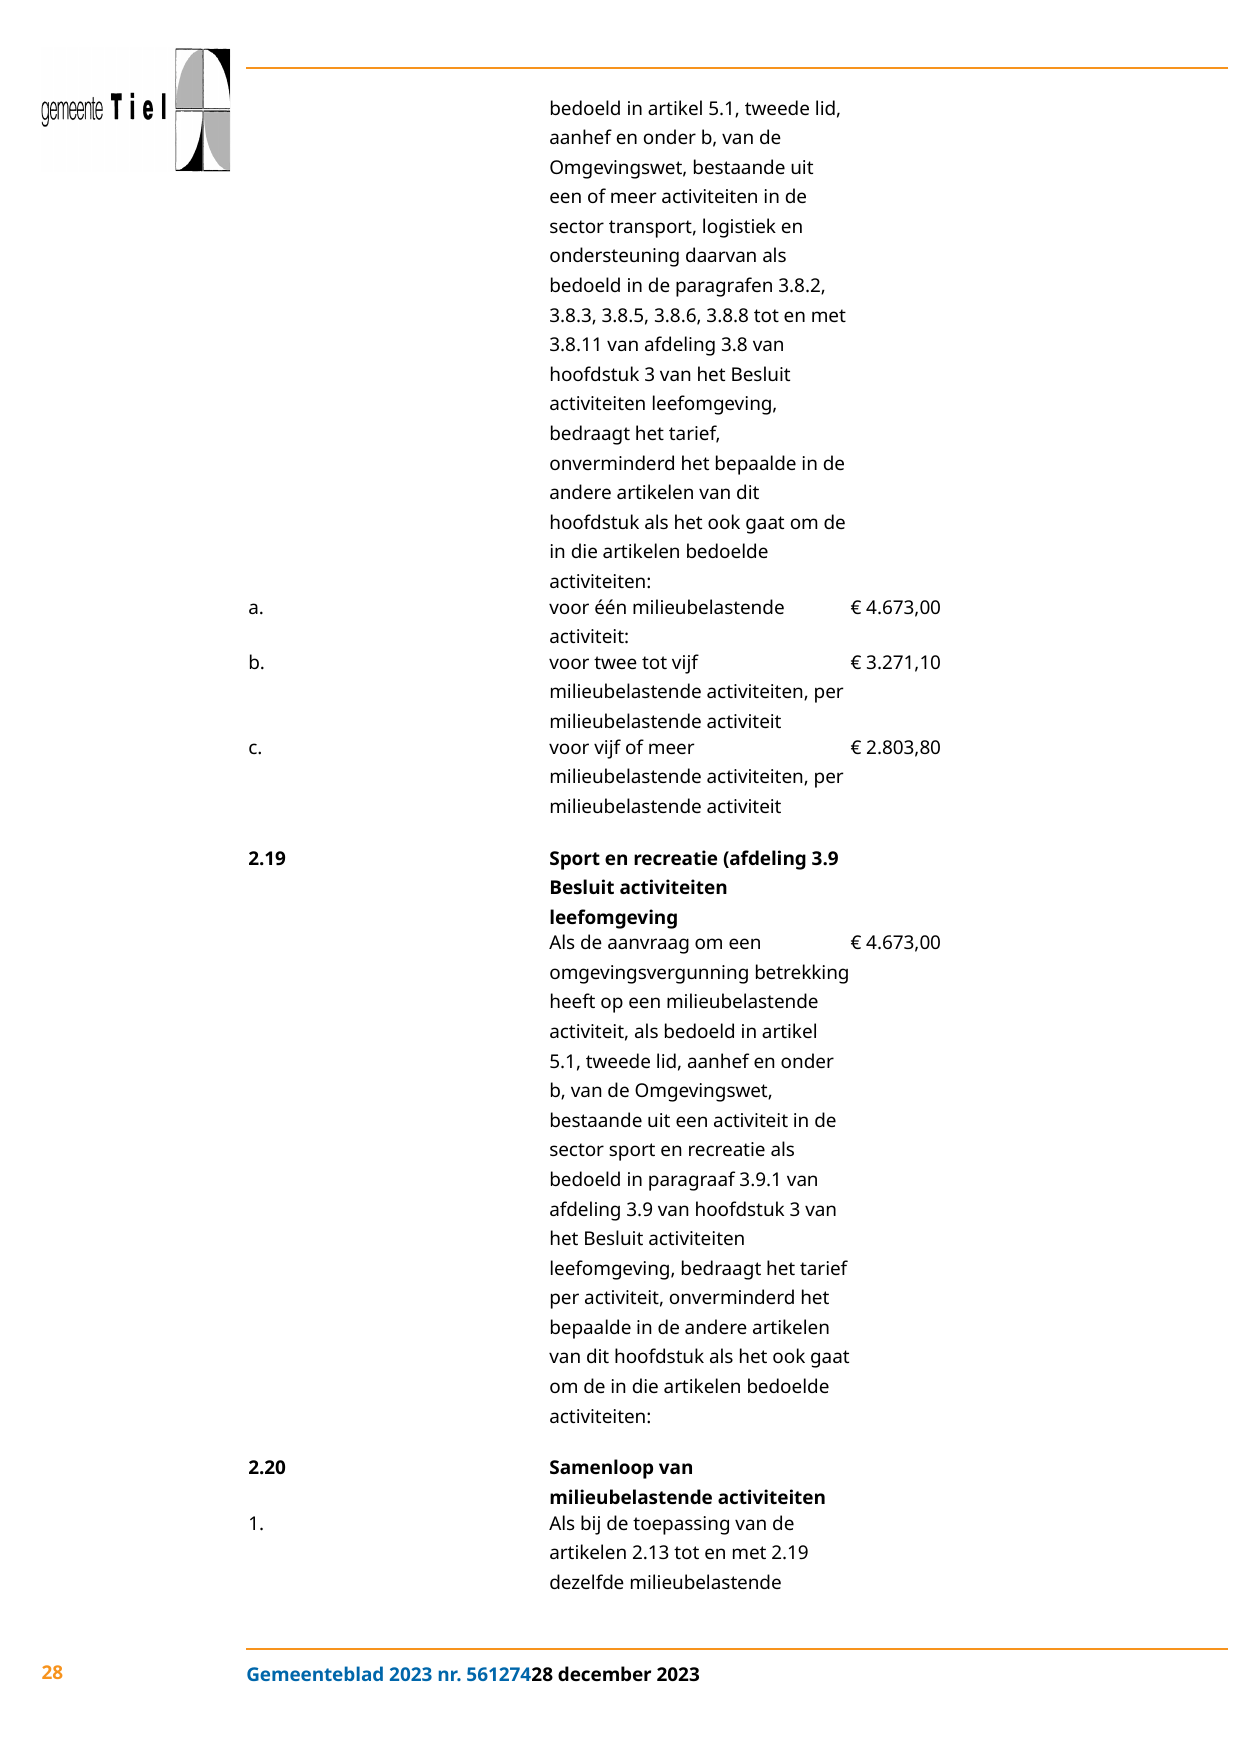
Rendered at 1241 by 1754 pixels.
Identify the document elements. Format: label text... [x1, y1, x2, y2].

table_cell € 4.673,00 [850, 594, 1152, 649]
table_cell 2.20 [248, 1454, 549, 1510]
table_cell [248, 819, 549, 845]
table_cell Als bij de toepassing van de artikelen 2.13 tot en met 2.19 dezelfde milieubelastende [549, 1510, 850, 1594]
table_cell [248, 1429, 549, 1454]
table_cell c. [248, 734, 549, 819]
table_cell € 4.673,00 [850, 930, 1152, 1429]
table_cell b. [248, 649, 549, 734]
table_cell 1. [248, 1510, 549, 1594]
table_cell voor twee tot vijf milieubelastende activiteiten, per milieubelastende activiteit [549, 649, 850, 734]
table_cell a. [248, 594, 549, 649]
table_cell [248, 95, 549, 594]
table_cell [549, 819, 850, 845]
table_cell bedoeld in artikel 5.1, tweede lid, aanhef en onder b, van de Omgevingswet, bestaande uit een of meer activiteiten in de sector transport, logistiek en ondersteuning daarvan als bedoeld in de paragrafen 3.8.2, 3.8.3, 3.8.5, 3.8.6, 3.8.8 tot en met 3.8.11 van afdeling 3.8 van hoofdstuk 3 van het Besluit activiteiten leefomgeving, bedraagt het tarief, onverminderd het bepaalde in de andere artikelen van dit hoofdstuk als het ook gaat om de in die artikelen bedoelde activiteiten: [549, 95, 850, 594]
table_cell [549, 1429, 850, 1454]
table_cell voor één milieubelastende activiteit: [549, 594, 850, 649]
table_cell € 3.271,10 [850, 649, 1152, 734]
table_cell voor vijf of meer milieubelastende activiteiten, per milieubelastende activiteit [549, 734, 850, 819]
table_cell Als de aanvraag om een omgevingsvergunning betrekking heeft op een milieubelastende activiteit, als bedoeld in artikel 5.1, tweede lid, aanhef en onder b, van de Omgevingswet, bestaande uit een activiteit in de sector sport en recreatie als bedoeld in paragraaf 3.9.1 van afdeling 3.9 van hoofdstuk 3 van het Besluit activiteiten leefomgeving, bedraagt het tarief per activiteit, onverminderd het bepaalde in de andere artikelen van dit hoofdstuk als het ook gaat om de in die artikelen bedoelde activiteiten: [549, 930, 850, 1429]
table_cell [850, 95, 1152, 594]
table_cell [850, 819, 1152, 845]
table_cell [248, 930, 549, 1429]
table_cell [850, 845, 1152, 929]
table_cell [850, 1429, 1152, 1454]
table_cell [850, 1454, 1152, 1510]
table_cell [850, 1510, 1152, 1594]
table_cell Sport en recreatie (afdeling 3.9 Besluit activiteiten leefomgeving [549, 845, 850, 929]
table_cell 2.19 [248, 845, 549, 929]
table_cell € 2.803,80 [850, 734, 1152, 819]
picture [41, 47, 231, 172]
table_cell Samenloop van milieubelastende activiteiten [549, 1454, 850, 1510]
